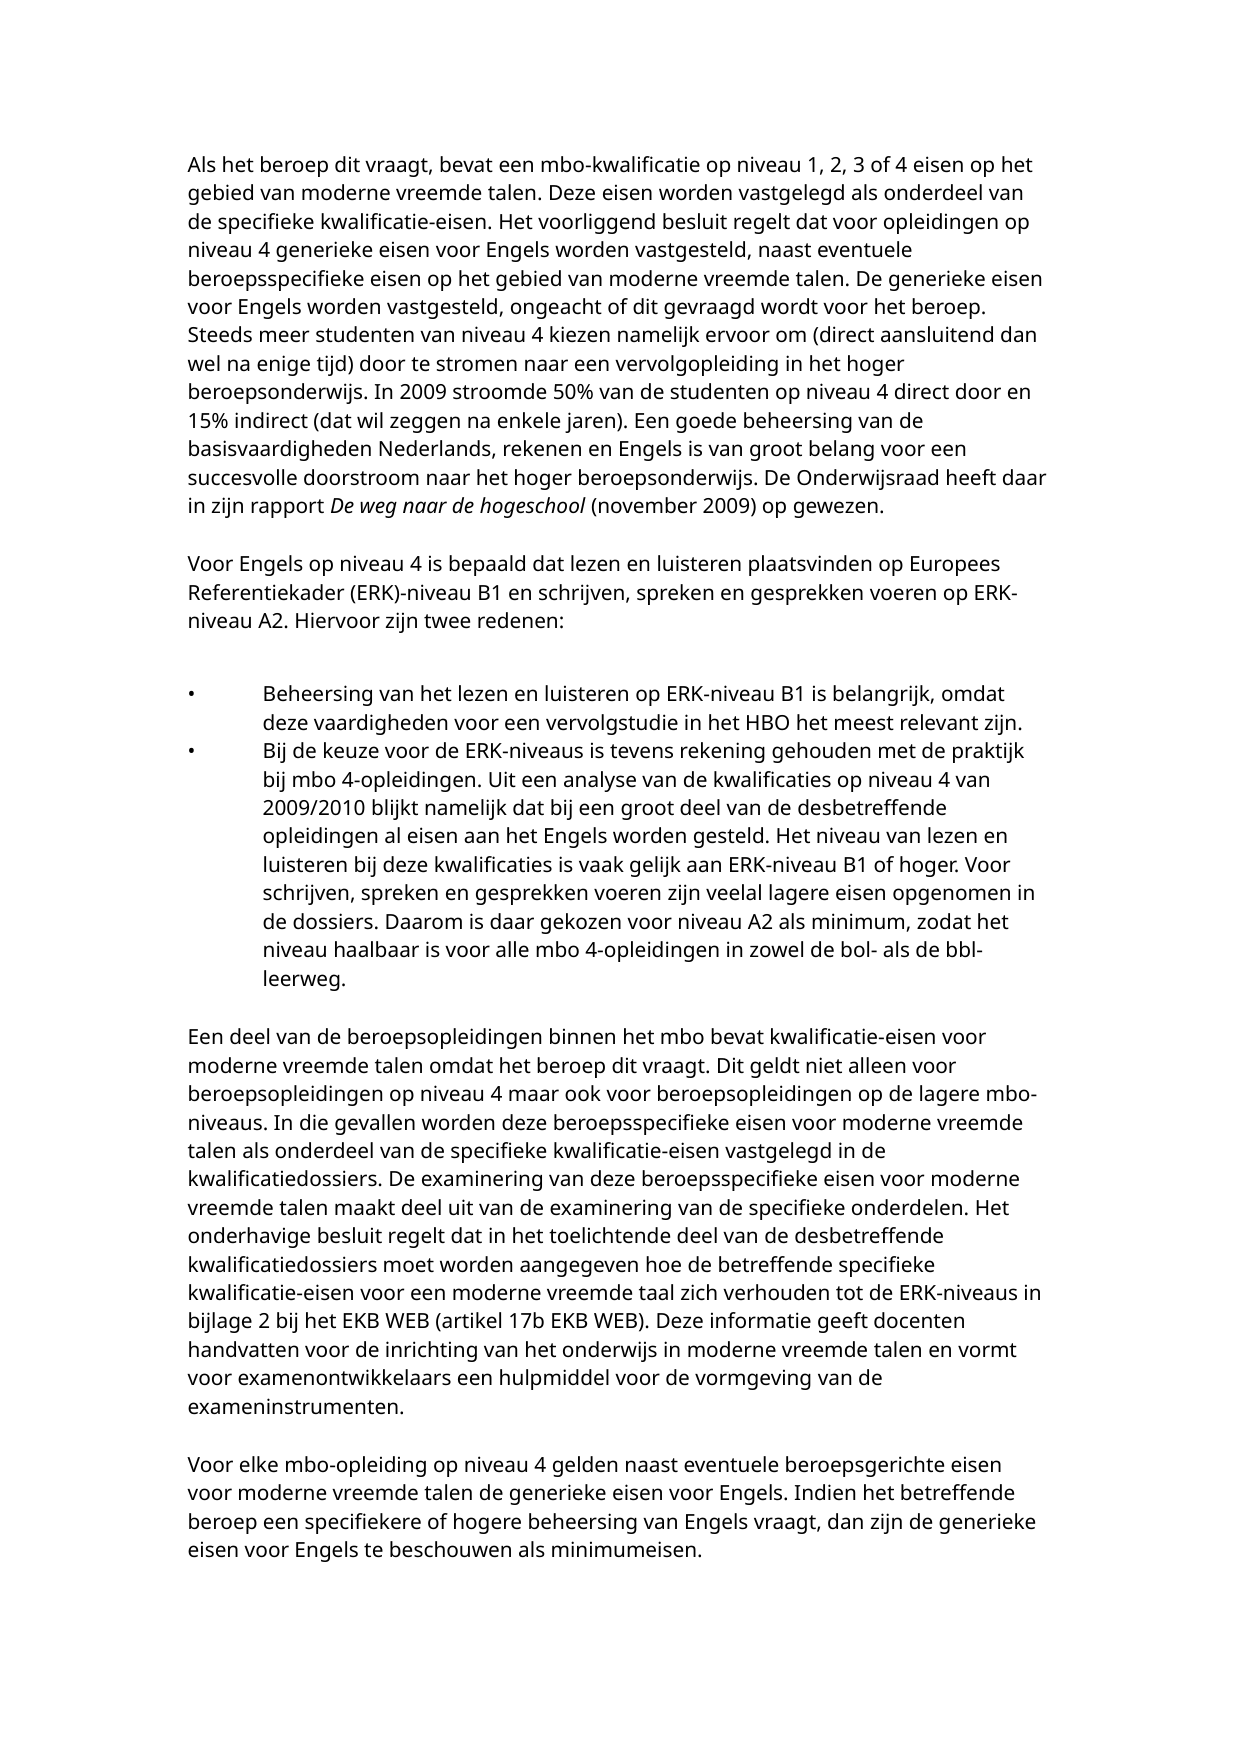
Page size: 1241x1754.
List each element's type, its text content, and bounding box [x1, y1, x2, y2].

list Bij de keuze voor de ERK-niveaus is tevens rekening gehouden met de praktijk bij mbo 4-opleidingen. Uit een analyse van de kwalificaties op niveau 4 van 2009/2010 blijkt namelijk dat bij een groot deel van de desbetreffende opleidingen al eisen aan het Engels worden gesteld. Het niveau van lezen en luisteren bij deze kwalificaties is vaak gelijk aan ERK-niveau B1 of hoger. Voor schrijven, spreken en gesprekken voeren zijn veelal lagere eisen opgenomen in de dossiers. Daarom is daar gekozen voor niveau A2 als minimum, zodat het niveau haalbaar is voor alle mbo 4-opleidingen in zowel de bol- als de bbl-leerweg. [187, 736, 1053, 992]
text Een deel van de beroepsopleidingen binnen het mbo bevat kwalificatie-eisen voor moderne vreemde talen omdat het beroep dit vraagt. Dit geldt niet alleen voor beroepsopleidingen op niveau 4 maar ook voor beroepsopleidingen op de lagere mbo-niveaus. In die gevallen worden deze beroepsspecifieke eisen voor moderne vreemde talen als onderdeel van de specifieke kwalificatie-eisen vastgelegd in de kwalificatiedossiers. De examinering van deze beroepsspecifieke eisen voor moderne vreemde talen maakt deel uit van de examinering van de specifieke onderdelen. Het onderhavige besluit regelt dat in het toelichtende deel van de desbetreffende kwalificatiedossiers moet worden aangegeven hoe de betreffende specifieke kwalificatie-eisen voor een moderne vreemde taal zich verhouden tot de ERK-niveaus in bijlage 2 bij het EKB WEB (artikel 17b EKB WEB). Deze informatie geeft docenten handvatten voor de inrichting van het onderwijs in moderne vreemde talen en vormt voor examenontwikkelaars een hulpmiddel voor de vormgeving van de exameninstrumenten. [187, 1022, 1053, 1420]
text Voor elke mbo-opleiding op niveau 4 gelden naast eventuele beroepsgerichte eisen voor moderne vreemde talen de generieke eisen voor Engels. Indien het betreffende beroep een specifiekere of hogere beheersing van Engels vraagt, dan zijn de generieke eisen voor Engels te beschouwen als minimumeisen. [187, 1450, 1053, 1564]
text Voor Engels op niveau 4 is bepaald dat lezen en luisteren plaatsvinden op Europees Referentiekader (ERK)-niveau B1 en schrijven, spreken en gesprekken voeren op ERK-niveau A2. Hiervoor zijn twee redenen: [187, 549, 1053, 634]
text Als het beroep dit vraagt, bevat een mbo-kwalificatie op niveau 1, 2, 3 of 4 eisen op het gebied van moderne vreemde talen. Deze eisen worden vastgelegd als onderdeel van de specifieke kwalificatie-eisen. Het voorliggend besluit regelt dat voor opleidingen op niveau 4 generieke eisen voor Engels worden vastgesteld, naast eventuele beroepsspecifieke eisen op het gebied van moderne vreemde talen. De generieke eisen voor Engels worden vastgesteld, ongeacht of dit gevraagd wordt voor het beroep. Steeds meer studenten van niveau 4 kiezen namelijk ervoor om (direct aansluitend dan wel na enige tijd) door te stromen naar een vervolgopleiding in het hoger beroepsonderwijs. In 2009 stroomde 50% van de studenten op niveau 4 direct door en 15% indirect (dat wil zeggen na enkele jaren). Een goede beheersing van de basisvaardigheden Nederlands, rekenen en Engels is van groot belang voor een succesvolle doorstroom naar het hoger beroepsonderwijs. De Onderwijsraad heeft daar in zijn rapport De weg naar de hogeschool (november 2009) op gewezen. [187, 150, 1053, 520]
list Beheersing van het lezen en luisteren op ERK-niveau B1 is belangrijk, omdat deze vaardigheden voor een vervolgstudie in het HBO het meest relevant zijn. [187, 679, 1053, 736]
